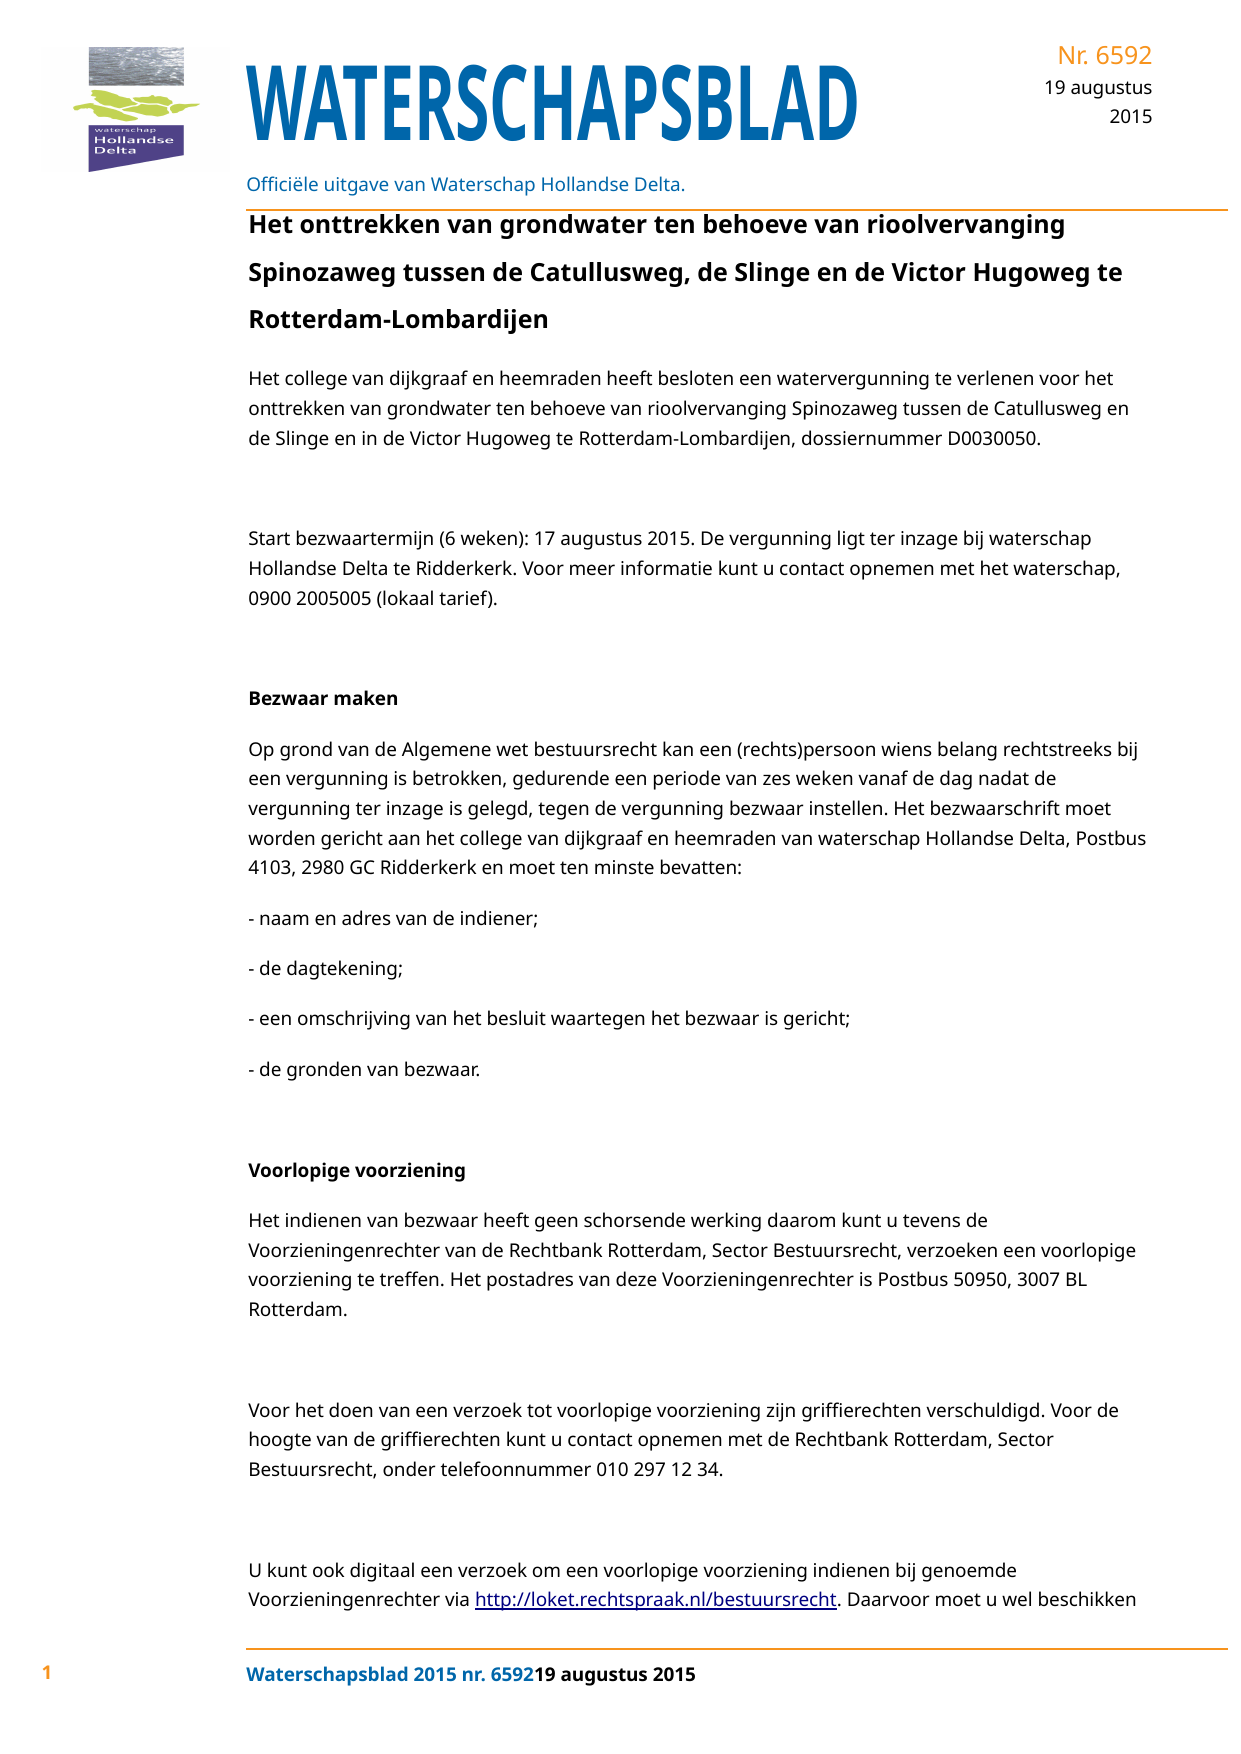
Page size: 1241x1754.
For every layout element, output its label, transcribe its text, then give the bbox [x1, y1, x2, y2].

text - de dagtekening; [248, 955, 1152, 981]
text Het college van dijkgraaf en heemraden heeft besloten een watervergunning te verlenen voor het onttrekken van grondwater ten behoeve van rioolvervanging Spinozaweg tussen de Catullusweg en de Slinge en in de Victor Hugoweg te Rotterdam-Lombardijen, dossiernummer D0030050. [248, 366, 1152, 450]
text Op grond van de Algemene wet bestuursrecht kan een (rechts)persoon wiens belang rechtstreeks bij een vergunning is betrokken, gedurende een periode van zes weken vanaf de dag nadat de vergunning ter inzage is gelegd, tegen de vergunning bezwaar instellen. Het bezwaarschrift moet worden gericht aan het college van dijkgraaf en heemraden van waterschap Hollandse Delta, Postbus 4103, 2980 GC Ridderkerk en moet ten minste bevatten: [248, 736, 1152, 880]
text Het indienen van bezwaar heeft geen schorsende werking daarom kunt u tevens de Voorzieningenrechter van de Rechtbank Rotterdam, Sector Bestuursrecht, verzoeken een voorlopige voorziening te treffen. Het postadres van deze Voorzieningenrechter is Postbus 50950, 3007 BL Rotterdam. [248, 1207, 1152, 1322]
text - een omschrijving van het besluit waartegen het bezwaar is gericht; [248, 1006, 1152, 1031]
text Het onttrekken van grondwater ten behoeve van rioolvervanging Spinozaweg tussen de Catullusweg, de Slinge en de Victor Hugoweg te Rotterdam-Lombardijen [248, 211, 1152, 336]
text - naam en adres van de indiener; [248, 905, 1152, 930]
text Start bezwaartermijn (6 weken): 17 augustus 2015. De vergunning ligt ter inzage bij waterschap Hollandse Delta te Ridderkerk. Voor meer informatie kunt u contact opnemen met het waterschap, 0900 2005005 (lokaal tarief). [248, 526, 1152, 610]
picture [41, 47, 231, 172]
text Voor het doen van een verzoek tot voorlopige voorziening zijn griffierechten verschuldigd. Voor de hoogte van de griffierechten kunt u contact opnemen met de Rechtbank Rotterdam, Sector Bestuursrecht, onder telefoonnummer 010 297 12 34. [248, 1397, 1152, 1482]
text Voorlopige voorziening [248, 1157, 1152, 1182]
text U kunt ook digitaal een verzoek om een voorlopige voorziening indienen bij genoemde Voorzieningenrechter via http://loket.rechtspraak.nl/bestuursrecht. Daarvoor moet u wel beschikken [248, 1557, 1152, 1612]
text - de gronden van bezwaar. [248, 1056, 1152, 1082]
text Bezwaar maken [248, 686, 1152, 711]
